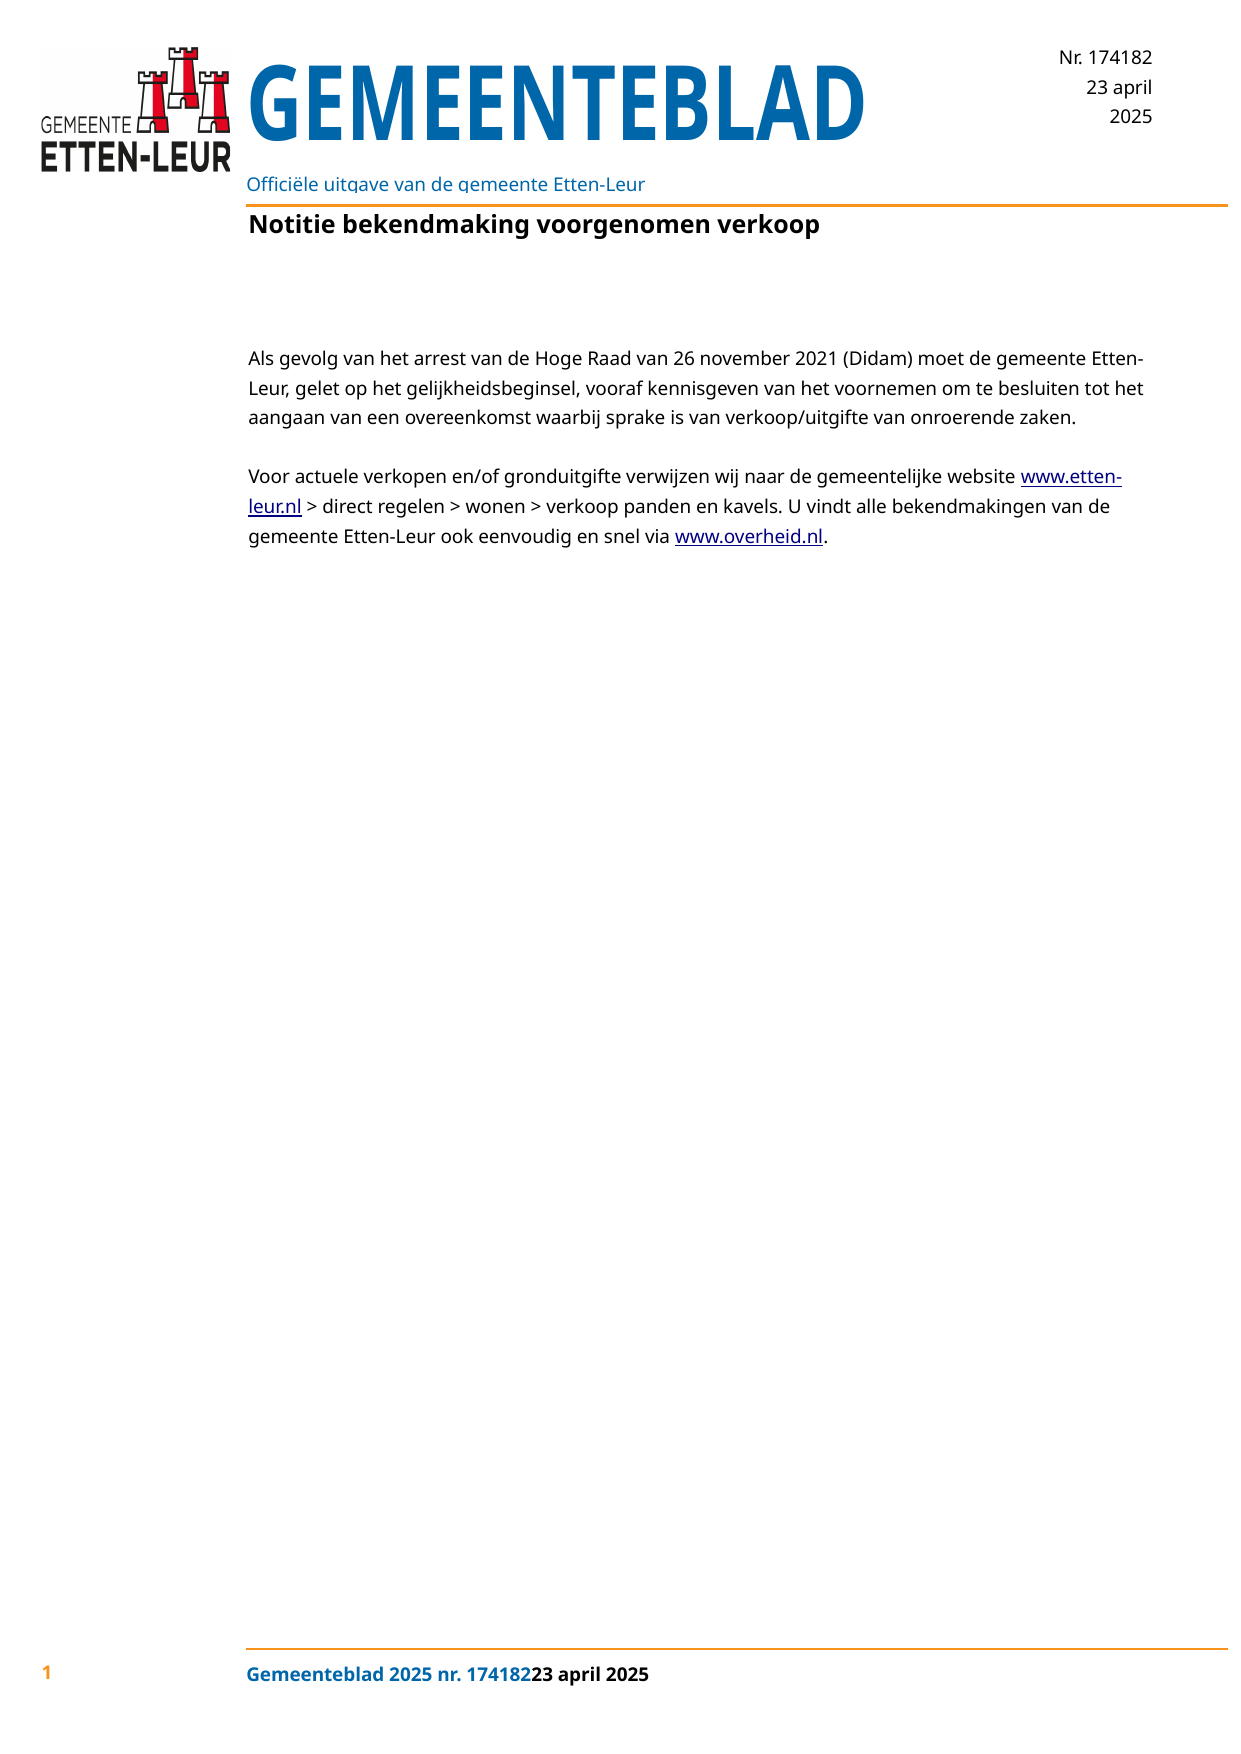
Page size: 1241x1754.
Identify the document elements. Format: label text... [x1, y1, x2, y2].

text Voor actuele verkopen en/of gronduitgifte verwijzen wij naar de gemeentelijke website www.etten-leur.nl > direct regelen > wonen > verkoop panden en kavels. U vindt alle bekendmakingen van de gemeente Etten-Leur ook eenvoudig en snel via www.overheid.nl. [248, 464, 1152, 548]
picture [41, 47, 231, 172]
text Als gevolg van het arrest van de Hoge Raad van 26 november 2021 (Didam) moet de gemeente Etten-Leur, gelet op het gelijkheidsbeginsel, vooraf kennisgeven van het voornemen om te besluiten tot het aangaan van een overeenkomst waarbij sprake is van verkoop/uitgifte van onroerende zaken. [248, 345, 1152, 430]
text Notitie bekendmaking voorgenomen verkoop [248, 207, 1152, 241]
